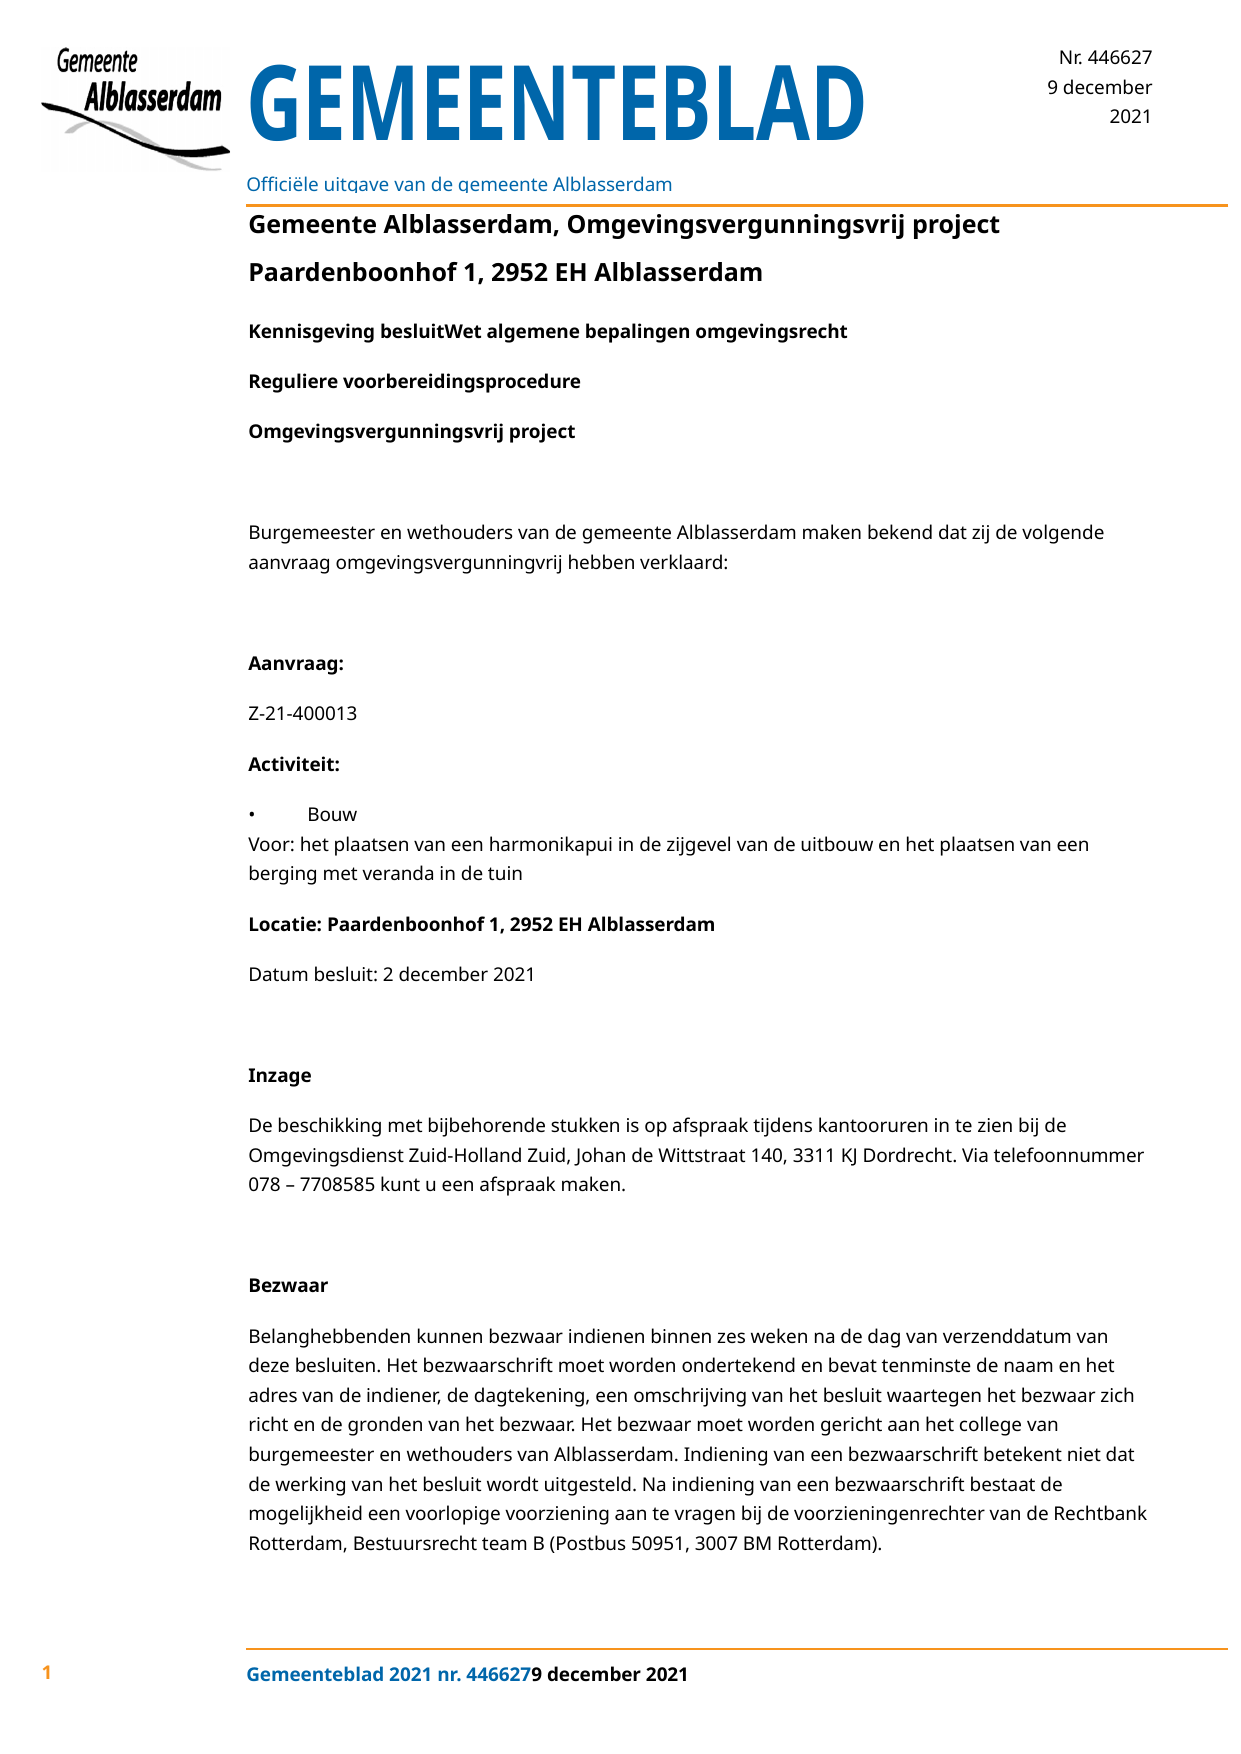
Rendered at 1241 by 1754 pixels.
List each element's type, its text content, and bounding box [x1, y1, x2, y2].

picture [41, 47, 231, 172]
text Gemeente Alblasserdam, Omgevingsvergunningsvrij project Paardenboonhof 1, 2952 EH Alblasserdam [248, 207, 1152, 288]
text Locatie: Paardenboonhof 1, 2952 EH Alblasserdam [248, 911, 1152, 937]
text Voor: het plaatsen van een harmonikapui in de zijgevel van de uitbouw en het plaatsen van een berging met veranda in de tuin [248, 831, 1152, 886]
text Inzage [248, 1062, 1152, 1088]
list Bouw [248, 801, 1152, 827]
text De beschikking met bijbehorende stukken is op afspraak tijdens kantooruren in te zien bij de Omgevingsdienst Zuid-Holland Zuid, Johan de Wittstraat 140, 3311 KJ Dordrecht. Via telefoonnummer 078 – 7708585 kunt u een afspraak maken. [248, 1112, 1152, 1197]
text Z-21-400013 [248, 700, 1152, 726]
text Belanghebbenden kunnen bezwaar indienen binnen zes weken na de dag van verzenddatum van deze besluiten. Het bezwaarschrift moet worden ondertekend en bevat tenminste de naam en het adres van de indiener, de dagtekening, een omschrijving van het besluit waartegen het bezwaar zich richt en de gronden van het bezwaar. Het bezwaar moet worden gericht aan het college van burgemeester en wethouders van Alblasserdam. Indiening van een bezwaarschrift betekent niet dat de werking van het besluit wordt uitgesteld. Na indiening van een bezwaarschrift bestaat de mogelijkheid een voorlopige voorziening aan te vragen bij de voorzieningenrechter van de Rechtbank Rotterdam, Bestuursrecht team B (Postbus 50951, 3007 BM Rotterdam). [248, 1323, 1152, 1556]
text Reguliere voorbereidingsprocedure [248, 368, 1152, 394]
text Datum besluit: 2 december 2021 [248, 961, 1152, 987]
text Kennisgeving besluitWet algemene bepalingen omgevingsrecht [248, 318, 1152, 344]
text Aanvraag: [248, 650, 1152, 676]
text Bezwaar [248, 1272, 1152, 1298]
text Burgemeester en wethouders van de gemeente Alblasserdam maken bekend dat zij de volgende aanvraag omgevingsvergunningvrij hebben verklaard: [248, 519, 1152, 575]
text Activiteit: [248, 751, 1152, 777]
text Omgevingsvergunningsvrij project [248, 419, 1152, 444]
